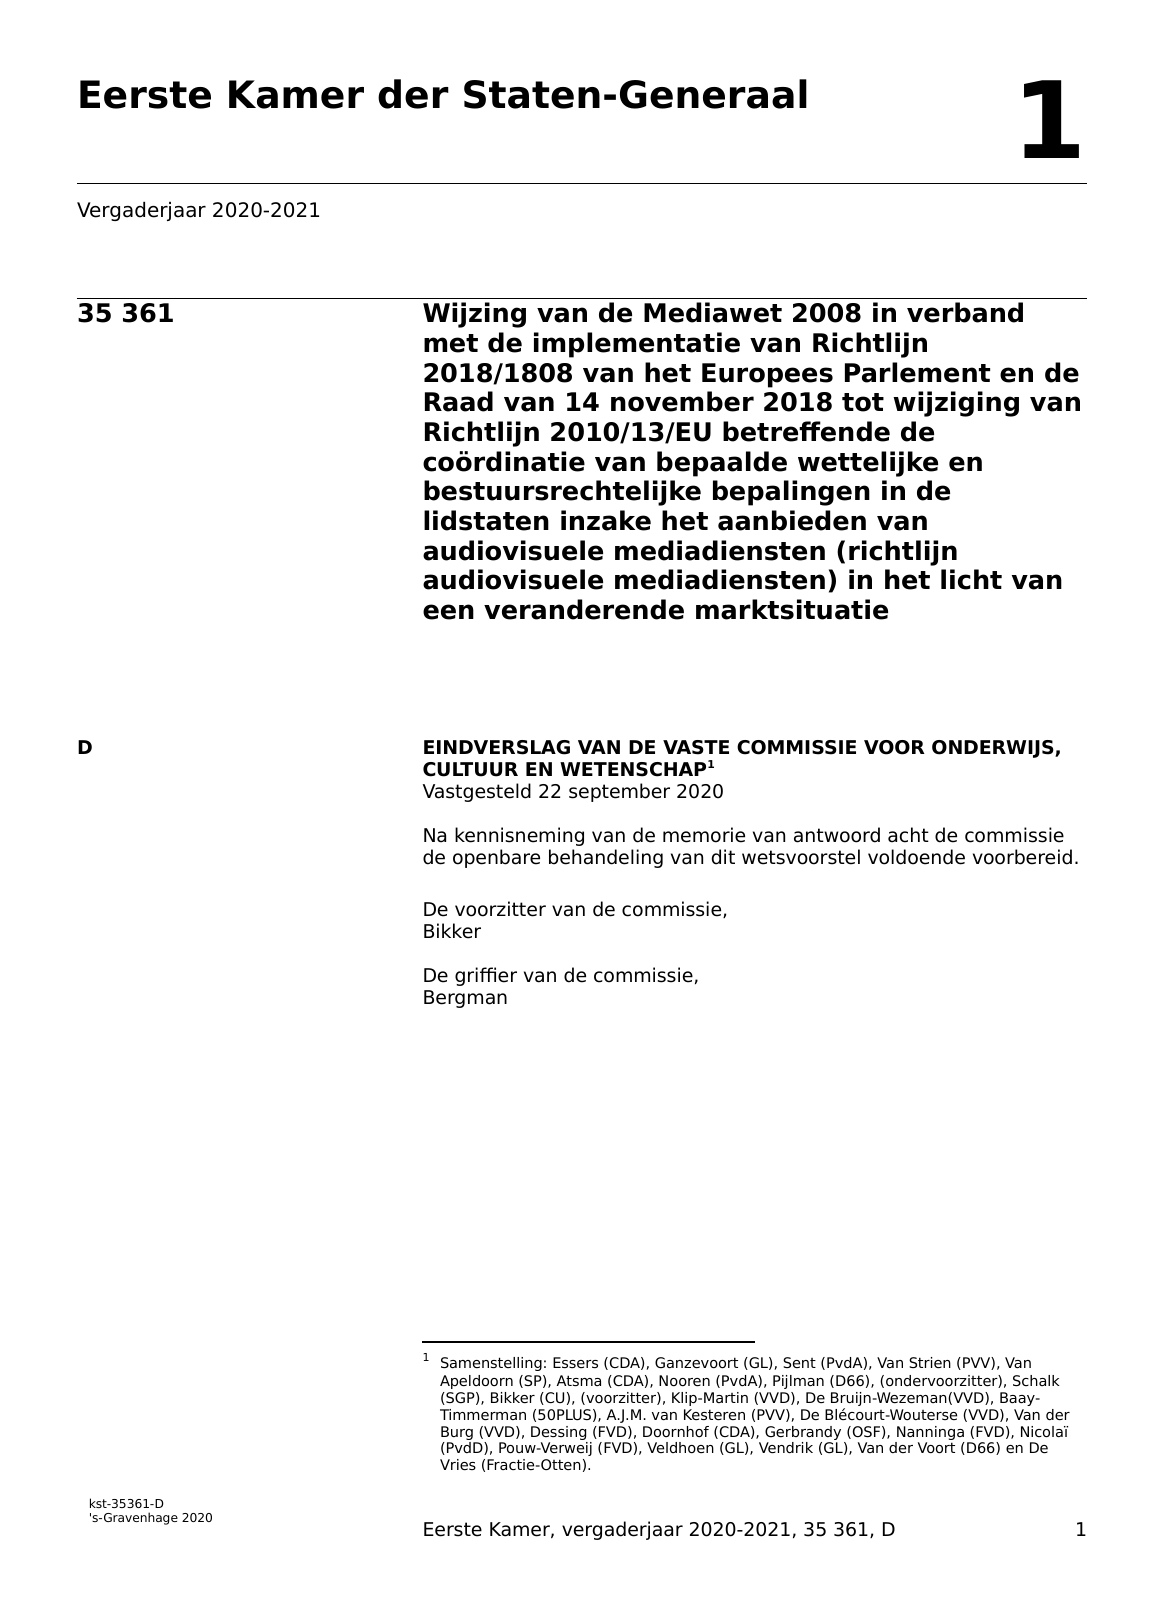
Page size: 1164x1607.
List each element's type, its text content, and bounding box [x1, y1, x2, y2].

table_header 1 [886, 59, 1087, 183]
text kst-35361-D [88, 1497, 323, 1511]
text De voorzitter van de commissie, Bikker [422, 899, 1087, 943]
text De griffier van de commissie, Bergman [422, 965, 1087, 1009]
subtitle 35 361 Wijzing van de Mediawet 2008 in verband met de implementatie van Richtlijn 2018/1808 van het Europees Parlement en de Raad van 14 november 2018 tot wijziging van Richtlijn 2010/13/EU betreffende de coördinatie van bepaalde wettelijke en bestuursrechtelijke bepalingen in de lidstaten inzake het aanbieden van audiovisuele mediadiensten (richtlijn audiovisuele mediadiensten) in het licht van een veranderende marktsituatie [77, 299, 1087, 626]
table_header Eerste Kamer der Staten-Generaal [77, 59, 886, 183]
text Na kennisneming van de memorie van antwoord acht de commissie de openbare behandeling van dit wetsvoorstel voldoende voorbereid. [422, 825, 1087, 869]
text Vastgesteld 22 september 2020 [422, 781, 1087, 802]
text Samenstelling: Essers (CDA), Ganzevoort (GL), Sent (PvdA), Van Strien (PVV), Van Apeldoorn (SP), Atsma (CDA), Nooren (PvdA), Pijlman (D66), (ondervoorzitter), Schalk (SGP), Bikker (CU), (voorzitter), Klip-Martin (VVD), De Bruijn-Wezeman(VVD), Baay-Timmerman (50PLUS), A.J.M. van Kesteren (PVV), De Blécourt-Wouterse (VVD), Van der Burg (VVD), Dessing (FVD), Doornhof (CDA), Gerbrandy (OSF), Nanninga (FVD), Nicolaï (PvdD), Pouw-Verweij (FVD), Veldhoen (GL), Vendrik (GL), Van der Voort (D66) en De Vries (Fractie-Otten). [422, 1351, 1087, 1474]
text 's-Gravenhage 2020 [88, 1511, 323, 1525]
table_cell Vergaderjaar 2020-2021 [77, 184, 1087, 298]
subtitle D EINDVERSLAG VAN DE VASTE COMMISSIE VOOR ONDERWIJS, CULTUUR EN WETENSCHAP [77, 737, 1087, 781]
